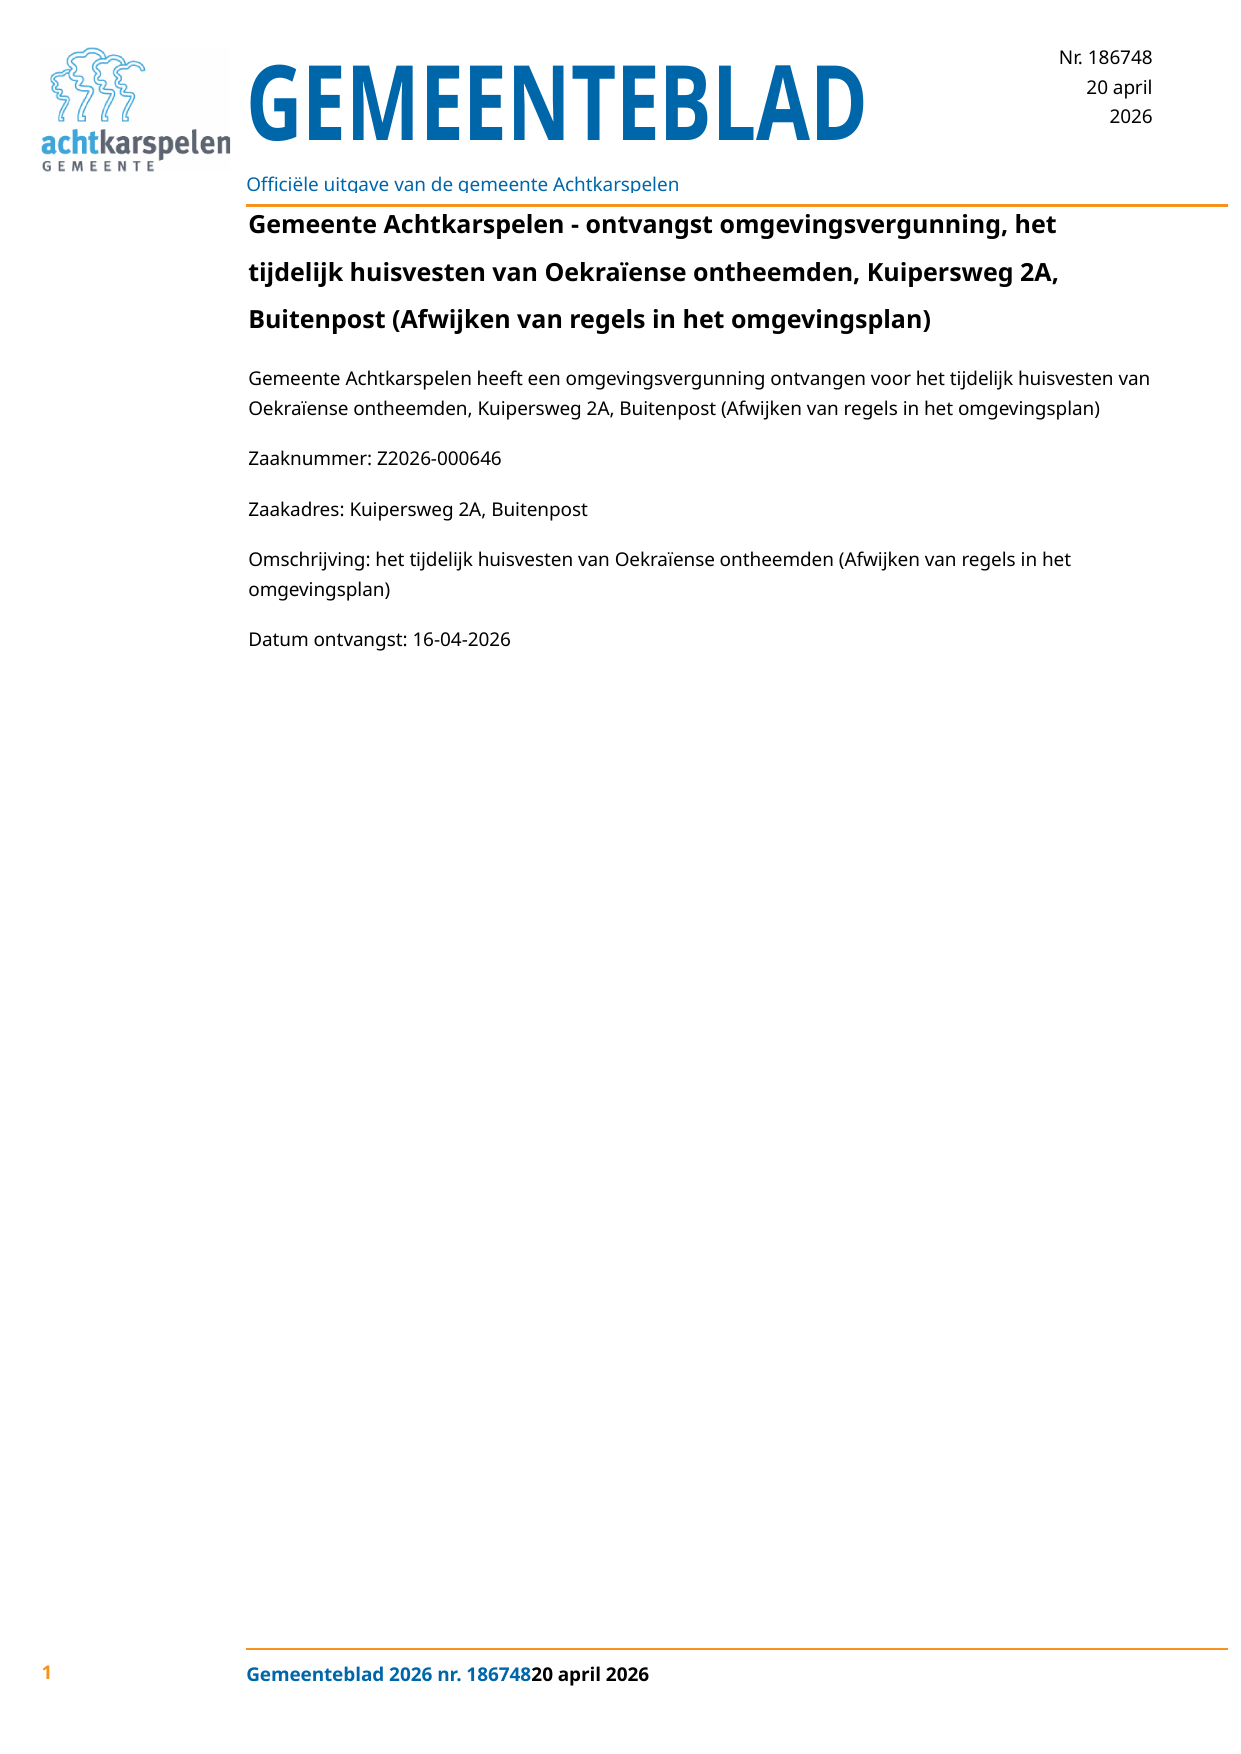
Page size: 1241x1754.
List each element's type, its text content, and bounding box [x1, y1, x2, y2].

text Zaakadres: Kuipersweg 2A, Buitenpost [248, 496, 1152, 522]
text Zaaknummer: Z2026-000646 [248, 446, 1152, 471]
picture [41, 47, 231, 172]
text Omschrijving: het tijdelijk huisvesten van Oekraïense ontheemden (Afwijken van regels in het omgevingsplan) [248, 546, 1152, 602]
text Gemeente Achtkarspelen - ontvangst omgevingsvergunning, het tijdelijk huisvesten van Oekraïense ontheemden, Kuipersweg 2A, Buitenpost (Afwijken van regels in het omgevingsplan) [248, 207, 1152, 336]
text Gemeente Achtkarspelen heeft een omgevingsvergunning ontvangen voor het tijdelijk huisvesten van Oekraïense ontheemden, Kuipersweg 2A, Buitenpost (Afwijken van regels in het omgevingsplan) [248, 366, 1152, 421]
text Datum ontvangst: 16-04-2026 [248, 626, 1152, 652]
